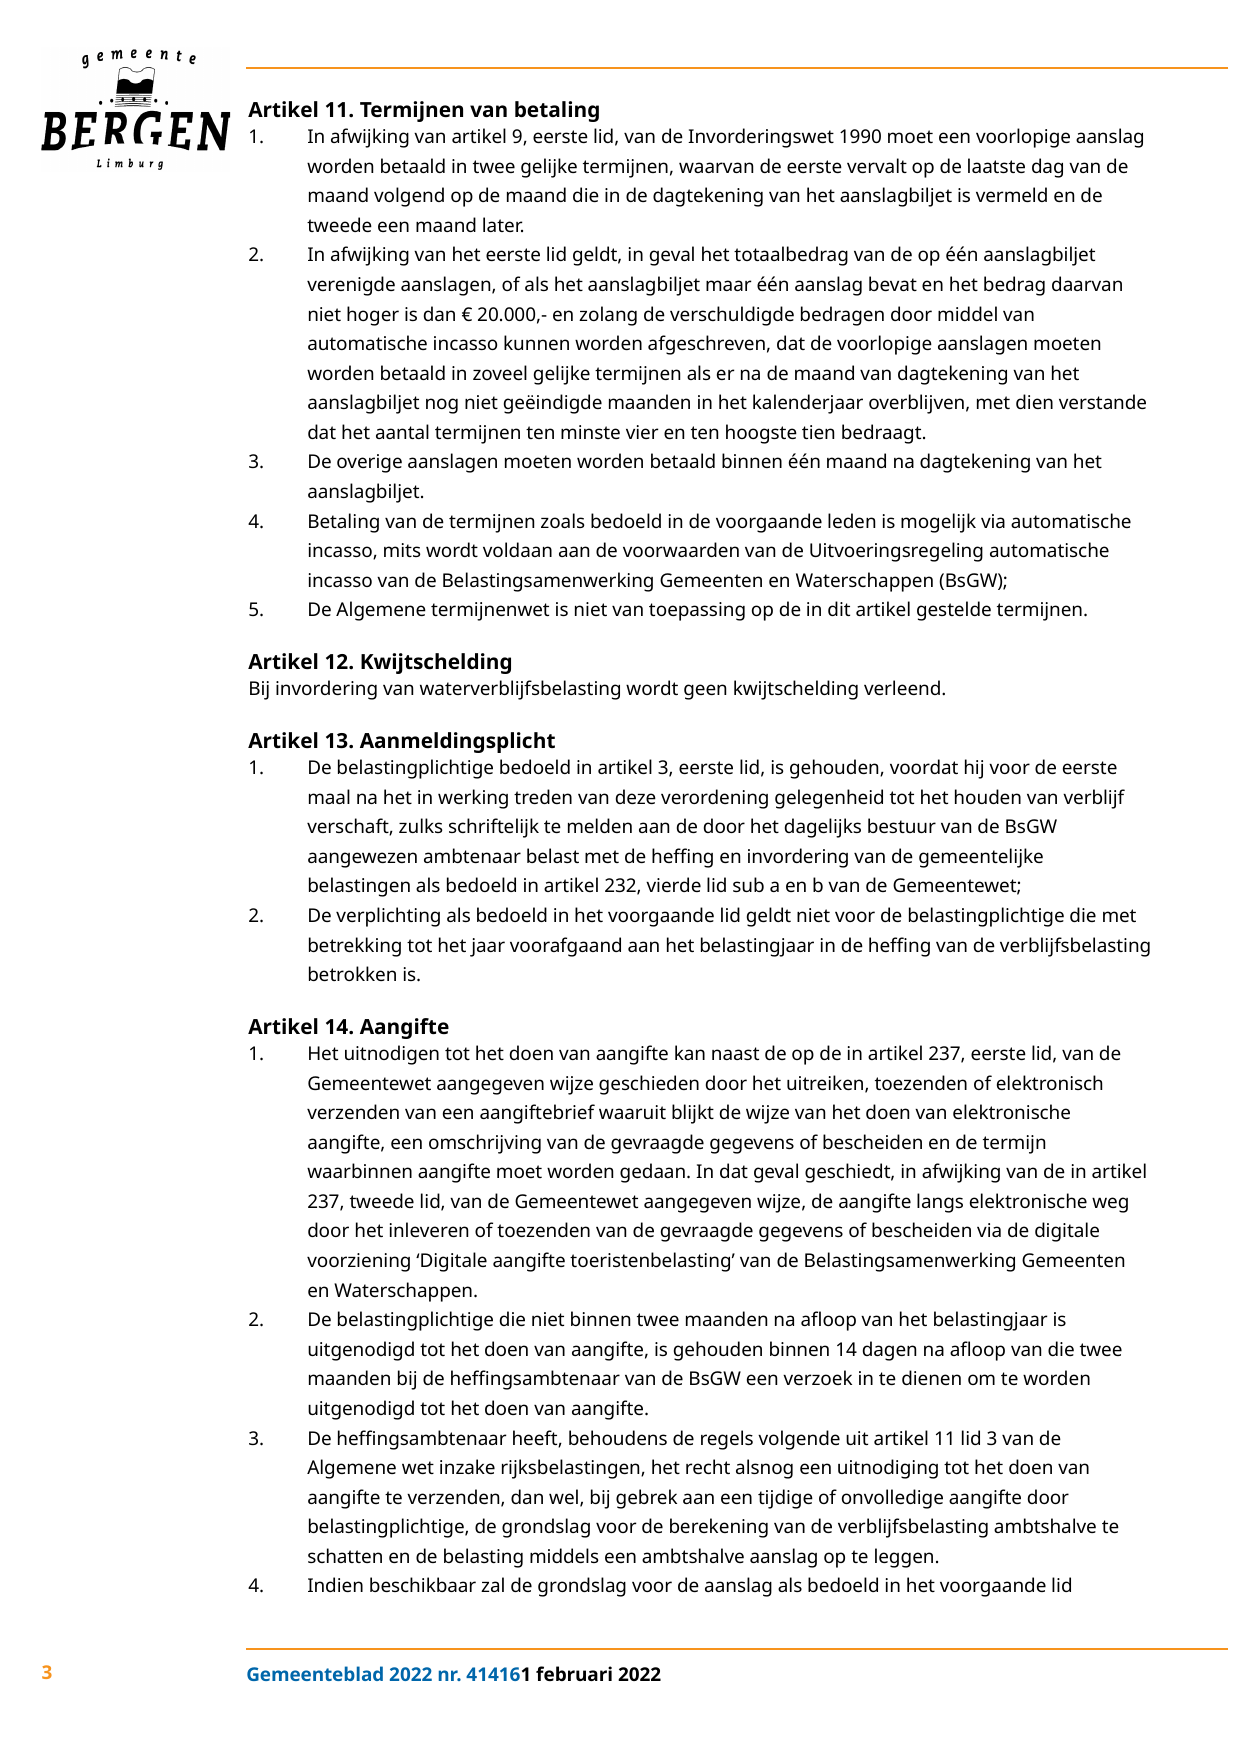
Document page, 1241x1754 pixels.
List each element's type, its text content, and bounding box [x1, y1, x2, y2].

list Het uitnodigen tot het doen van aangifte kan naast de op de in artikel 237, eerste lid, van de Gemeentewet aangegeven wijze geschieden door het uitreiken, toezenden of elektronisch verzenden van een aangiftebrief waaruit blijkt de wijze van het doen van elektronische aangifte, een omschrijving van de gevraagde gegevens of bescheiden en de termijn waarbinnen aangifte moet worden gedaan. In dat geval geschiedt, in afwijking van de in artikel 237, tweede lid, van de Gemeentewet aangegeven wijze, de aangifte langs elektronische weg door het inleveren of toezenden van de gevraagde gegevens of bescheiden via de digitale voorziening ‘Digitale aangifte toeristenbelasting’ van de Belastingsamenwerking Gemeenten en Waterschappen. [248, 1040, 1152, 1303]
list De belastingplichtige bedoeld in artikel 3, eerste lid, is gehouden, voordat hij voor de eerste maal na het in werking treden van deze verordening gelegenheid tot het houden van verblijf verschaft, zulks schriftelijk te melden aan de door het dagelijks bestuur van de BsGW aangewezen ambtenaar belast met de heffing en invordering van de gemeentelijke belastingen als bedoeld in artikel 232, vierde lid sub a en b van de Gemeentewet; [248, 754, 1152, 898]
list De belastingplichtige die niet binnen twee maanden na afloop van het belastingjaar is uitgenodigd tot het doen van aangifte, is gehouden binnen 14 dagen na afloop van die twee maanden bij de heffingsambtenaar van de BsGW een verzoek in te dienen om te worden uitgenodigd tot het doen van aangifte. [248, 1306, 1152, 1421]
list De overige aanslagen moeten worden betaald binnen één maand na dagtekening van het aanslagbiljet. [248, 449, 1152, 504]
picture [41, 47, 231, 172]
list Indien beschikbaar zal de grondslag voor de aanslag als bedoeld in het voorgaande lid [248, 1573, 1152, 1598]
list In afwijking van het eerste lid geldt, in geval het totaalbedrag van de op één aanslagbiljet verenigde aanslagen, of als het aanslagbiljet maar één aanslag bevat en het bedrag daarvan niet hoger is dan € 20.000,- en zolang de verschuldigde bedragen door middel van automatische incasso kunnen worden afgeschreven, dat de voorlopige aanslagen moeten worden betaald in zoveel gelijke termijnen als er na de maand van dagtekening van het aanslagbiljet nog niet geëindigde maanden in het kalenderjaar overblijven, met dien verstande dat het aantal termijnen ten minste vier en ten hoogste tien bedraagt. [248, 242, 1152, 445]
list Betaling van de termijnen zoals bedoeld in de voorgaande leden is mogelijk via automatische incasso, mits wordt voldaan aan de voorwaarden van de Uitvoeringsregeling automatische incasso van de Belastingsamenwerking Gemeenten en Waterschappen (BsGW); [248, 508, 1152, 593]
list In afwijking van artikel 9, eerste lid, van de Invorderingswet 1990 moet een voorlopige aanslag worden betaald in twee gelijke termijnen, waarvan de eerste vervalt op de laatste dag van de maand volgend op de maand die in de dagtekening van het aanslagbiljet is vermeld en de tweede een maand later. [248, 123, 1152, 238]
list De heffingsambtenaar heeft, behoudens de regels volgende uit artikel 11 lid 3 van de Algemene wet inzake rijksbelastingen, het recht alsnog een uitnodiging tot het doen van aangifte te verzenden, dan wel, bij gebrek aan een tijdige of onvolledige aangifte door belastingplichtige, de grondslag voor de berekening van de verblijfsbelasting ambtshalve te schatten en de belasting middels een ambtshalve aanslag op te leggen. [248, 1425, 1152, 1569]
text Bij invordering van waterverblijfsbelasting wordt geen kwijtschelding verleend. [248, 675, 1152, 701]
list De verplichting als bedoeld in het voorgaande lid geldt niet voor de belastingplichtige die met betrekking tot het jaar voorafgaand aan het belastingjaar in de heffing van de verblijfsbelasting betrokken is. [248, 902, 1152, 987]
text Artikel 11. Termijnen van betaling [248, 95, 1152, 123]
list De Algemene termijnenwet is niet van toepassing op de in dit artikel gestelde termijnen. [248, 597, 1152, 622]
text Artikel 13. Aanmeldingsplicht [248, 726, 1152, 754]
text Artikel 12. Kwijtschelding [248, 647, 1152, 675]
text Artikel 14. Aangifte [248, 1012, 1152, 1040]
